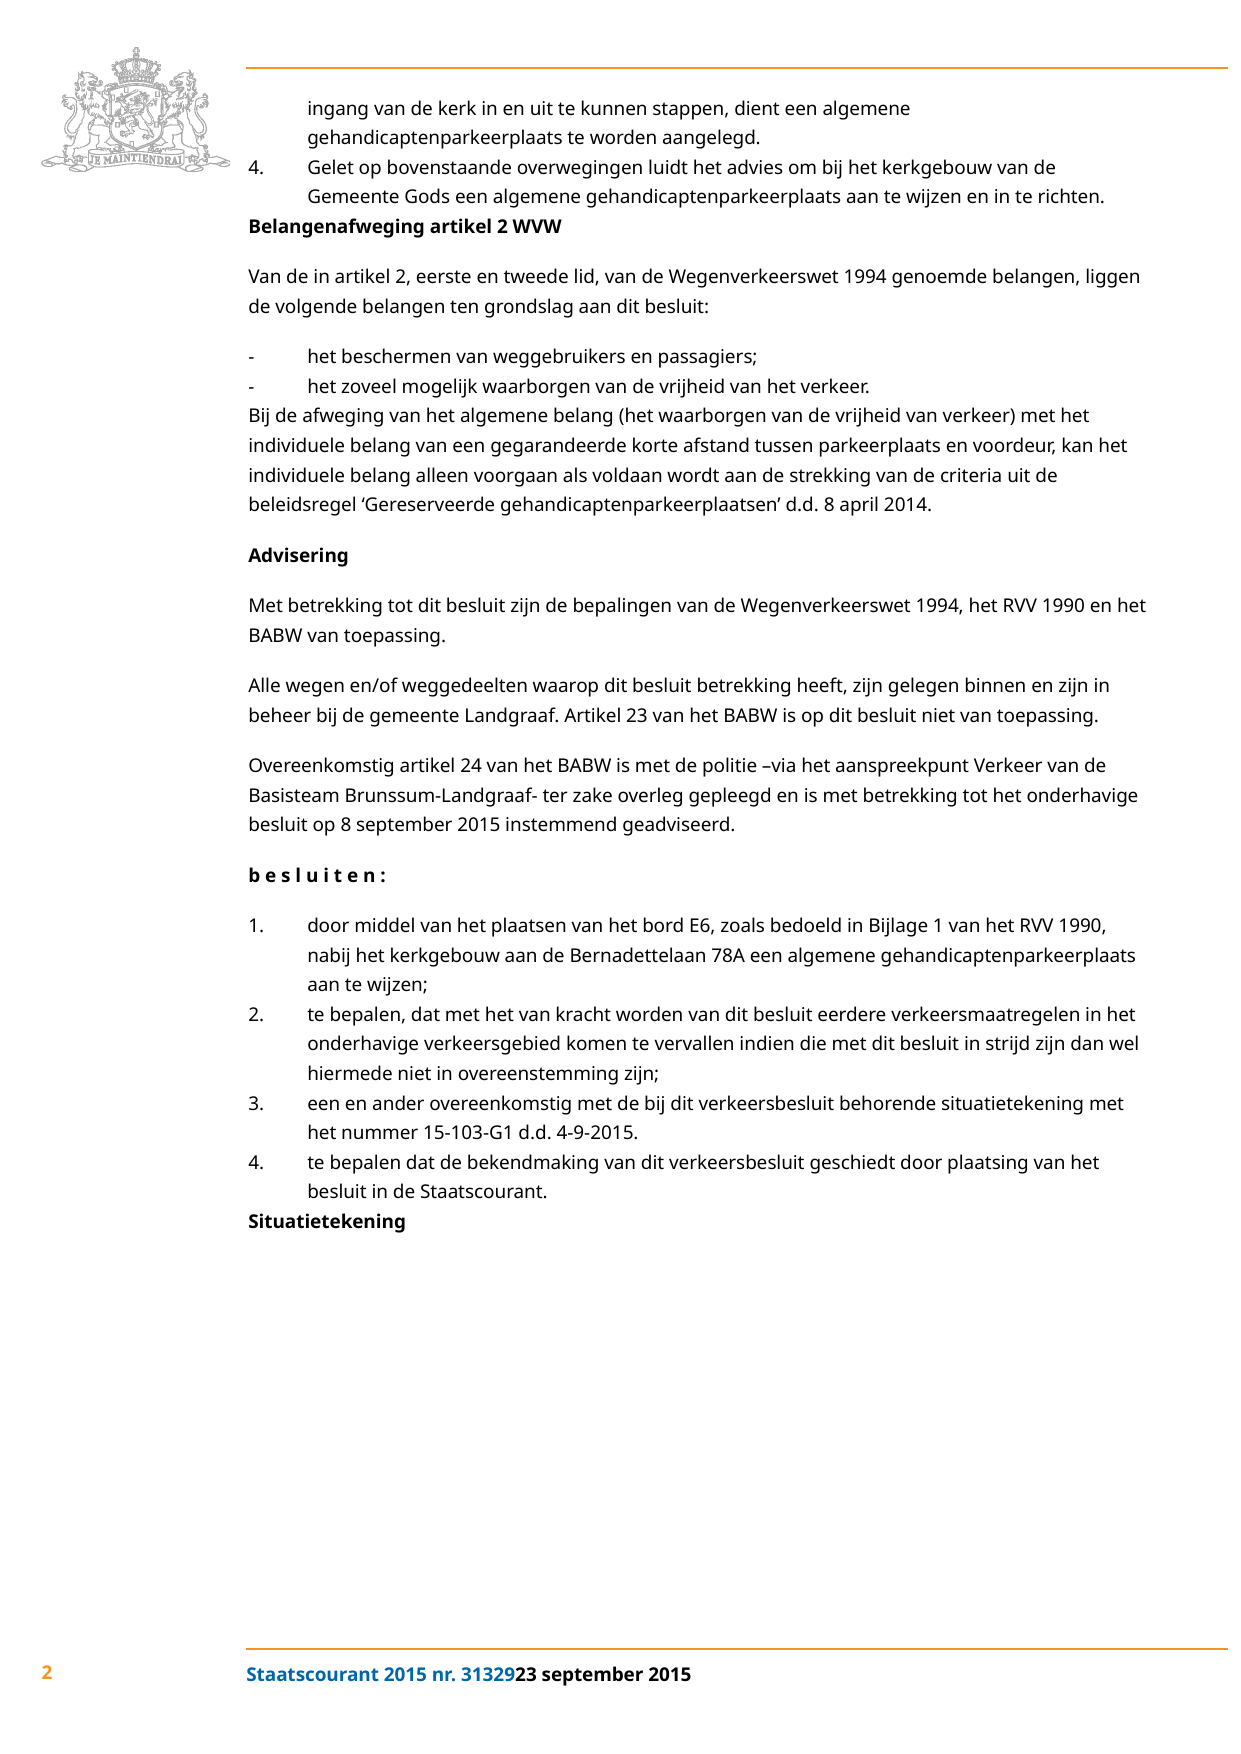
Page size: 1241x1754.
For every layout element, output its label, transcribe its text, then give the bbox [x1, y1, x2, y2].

list te bepalen dat de bekendmaking van dit verkeersbesluit geschiedt door plaatsing van het besluit in de Staatscourant. [248, 1149, 1152, 1204]
picture [41, 47, 231, 172]
text Bij de afweging van het algemene belang (het waarborgen van de vrijheid van verkeer) met het individuele belang van een gegarandeerde korte afstand tussen parkeerplaats en voordeur, kan het individuele belang alleen voorgaan als voldaan wordt aan de strekking van de criteria uit de beleidsregel ‘Gereserveerde gehandicaptenparkeerplaatsen’ d.d. 8 april 2014. [248, 403, 1152, 517]
text Situatietekening [248, 1208, 1152, 1234]
list door middel van het plaatsen van het bord E6, zoals bedoeld in Bijlage 1 van het RVV 1990, nabij het kerkgebouw aan de Bernadettelaan 78A een algemene gehandicaptenparkeerplaats aan te wijzen; [248, 912, 1152, 997]
text Belangenafweging artikel 2 WVW [248, 213, 1152, 239]
text b e s l u i t e n : [248, 862, 1152, 888]
list het zoveel mogelijk waarborgen van de vrijheid van het verkeer. [248, 373, 1152, 399]
text Alle wegen en/of weggedeelten waarop dit besluit betrekking heeft, zijn gelegen binnen en zijn in beheer bij de gemeente Landgraaf. Artikel 23 van het BABW is op dit besluit niet van toepassing. [248, 672, 1152, 728]
list een en ander overeenkomstig met de bij dit verkeersbesluit behorende situatietekening met het nummer 15-103-G1 d.d. 4-9-2015. [248, 1090, 1152, 1145]
list het beschermen van weggebruikers en passagiers; [248, 343, 1152, 369]
list te bepalen, dat met het van kracht worden van dit besluit eerdere verkeersmaatregelen in het onderhavige verkeersgebied komen te vervallen indien die met dit besluit in strijd zijn dan wel hiermede niet in overeenstemming zijn; [248, 1001, 1152, 1086]
list ingang van de kerk in en uit te kunnen stappen, dient een algemene gehandicaptenparkeerplaats te worden aangelegd. [248, 95, 1152, 150]
list Gelet op bovenstaande overwegingen luidt het advies om bij het kerkgebouw van de Gemeente Gods een algemene gehandicaptenparkeerplaats aan te wijzen en in te richten. [248, 154, 1152, 209]
text Overeenkomstig artikel 24 van het BABW is met de politie –via het aanspreekpunt Verkeer van de Basisteam Brunssum-Landgraaf- ter zake overleg gepleegd en is met betrekking tot het onderhavige besluit op 8 september 2015 instemmend geadviseerd. [248, 752, 1152, 837]
text Advisering [248, 542, 1152, 568]
text Met betrekking tot dit besluit zijn de bepalingen van de Wegenverkeerswet 1994, het RVV 1990 en het BABW van toepassing. [248, 592, 1152, 648]
text Van de in artikel 2, eerste en tweede lid, van de Wegenverkeerswet 1994 genoemde belangen, liggen de volgende belangen ten grondslag aan dit besluit: [248, 263, 1152, 319]
